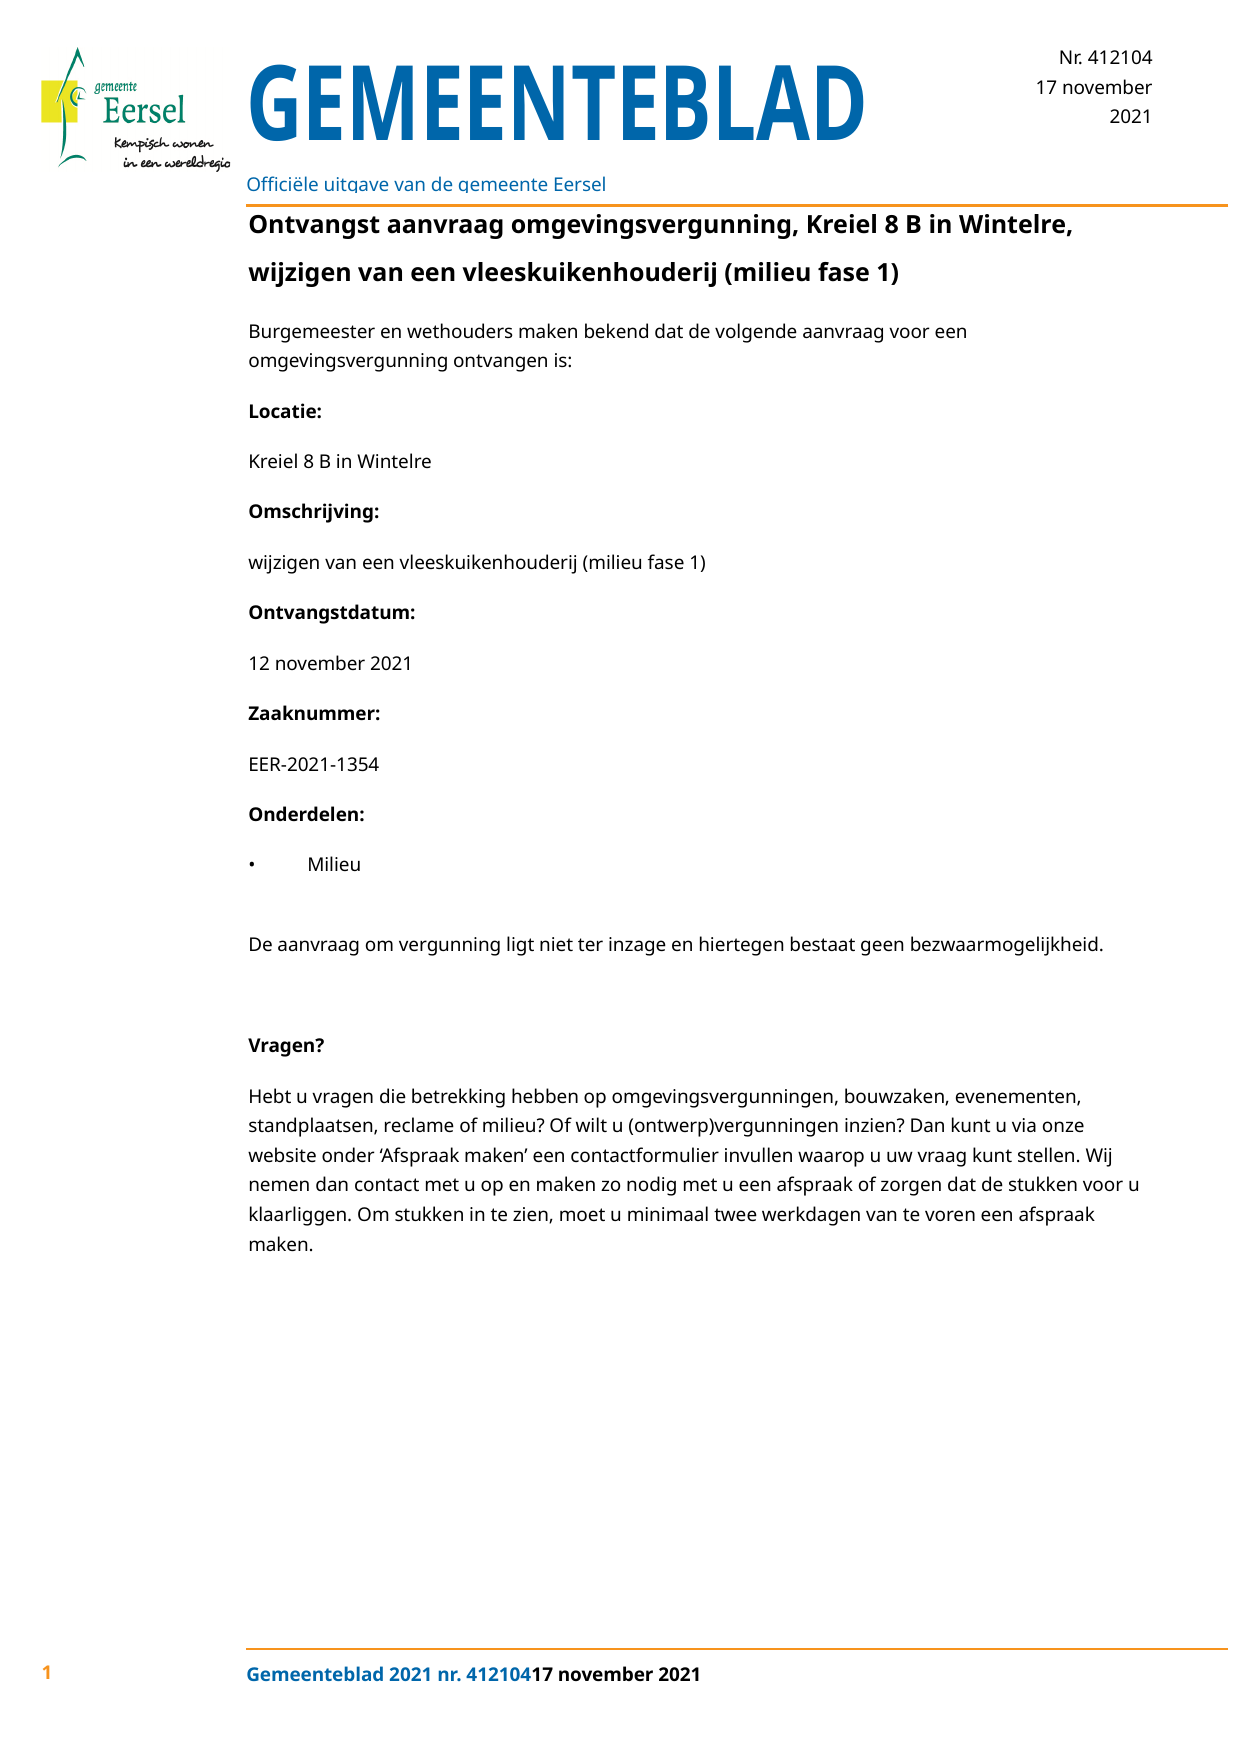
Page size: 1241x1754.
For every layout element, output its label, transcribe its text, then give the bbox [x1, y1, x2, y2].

text wijzigen van een vleeskuikenhouderij (milieu fase 1) [248, 549, 1152, 575]
picture [41, 47, 231, 172]
text Hebt u vragen die betrekking hebben op omgevingsvergunningen, bouwzaken, evenementen, standplaatsen, reclame of milieu? Of wilt u (ontwerp)vergunningen inzien? Dan kunt u via onze website onder ‘Afspraak maken’ een contactformulier invullen waarop u uw vraag kunt stellen. Wij nemen dan contact met u op en maken zo nodig met u een afspraak of zorgen dat de stukken voor u klaarliggen. Om stukken in te zien, moet u minimaal twee werkdagen van te voren een afspraak maken. [248, 1083, 1152, 1257]
text Ontvangstdatum: [248, 599, 1152, 625]
text Locatie: [248, 398, 1152, 424]
text Vragen? [248, 1032, 1152, 1058]
text Burgemeester en wethouders maken bekend dat de volgende aanvraag voor een omgevingsvergunning ontvangen is: [248, 318, 1152, 373]
list Milieu [248, 852, 1152, 877]
text De aanvraag om vergunning ligt niet ter inzage en hiertegen bestaat geen bezwaarmogelijkheid. [248, 932, 1152, 957]
text EER-2021-1354 [248, 751, 1152, 777]
text Onderdelen: [248, 801, 1152, 827]
text Omschrijving: [248, 499, 1152, 524]
text Ontvangst aanvraag omgevingsvergunning, Kreiel 8 B in Wintelre, wijzigen van een vleeskuikenhouderij (milieu fase 1) [248, 207, 1152, 288]
text Kreiel 8 B in Wintelre [248, 448, 1152, 474]
text 12 november 2021 [248, 650, 1152, 676]
text Zaaknummer: [248, 700, 1152, 726]
